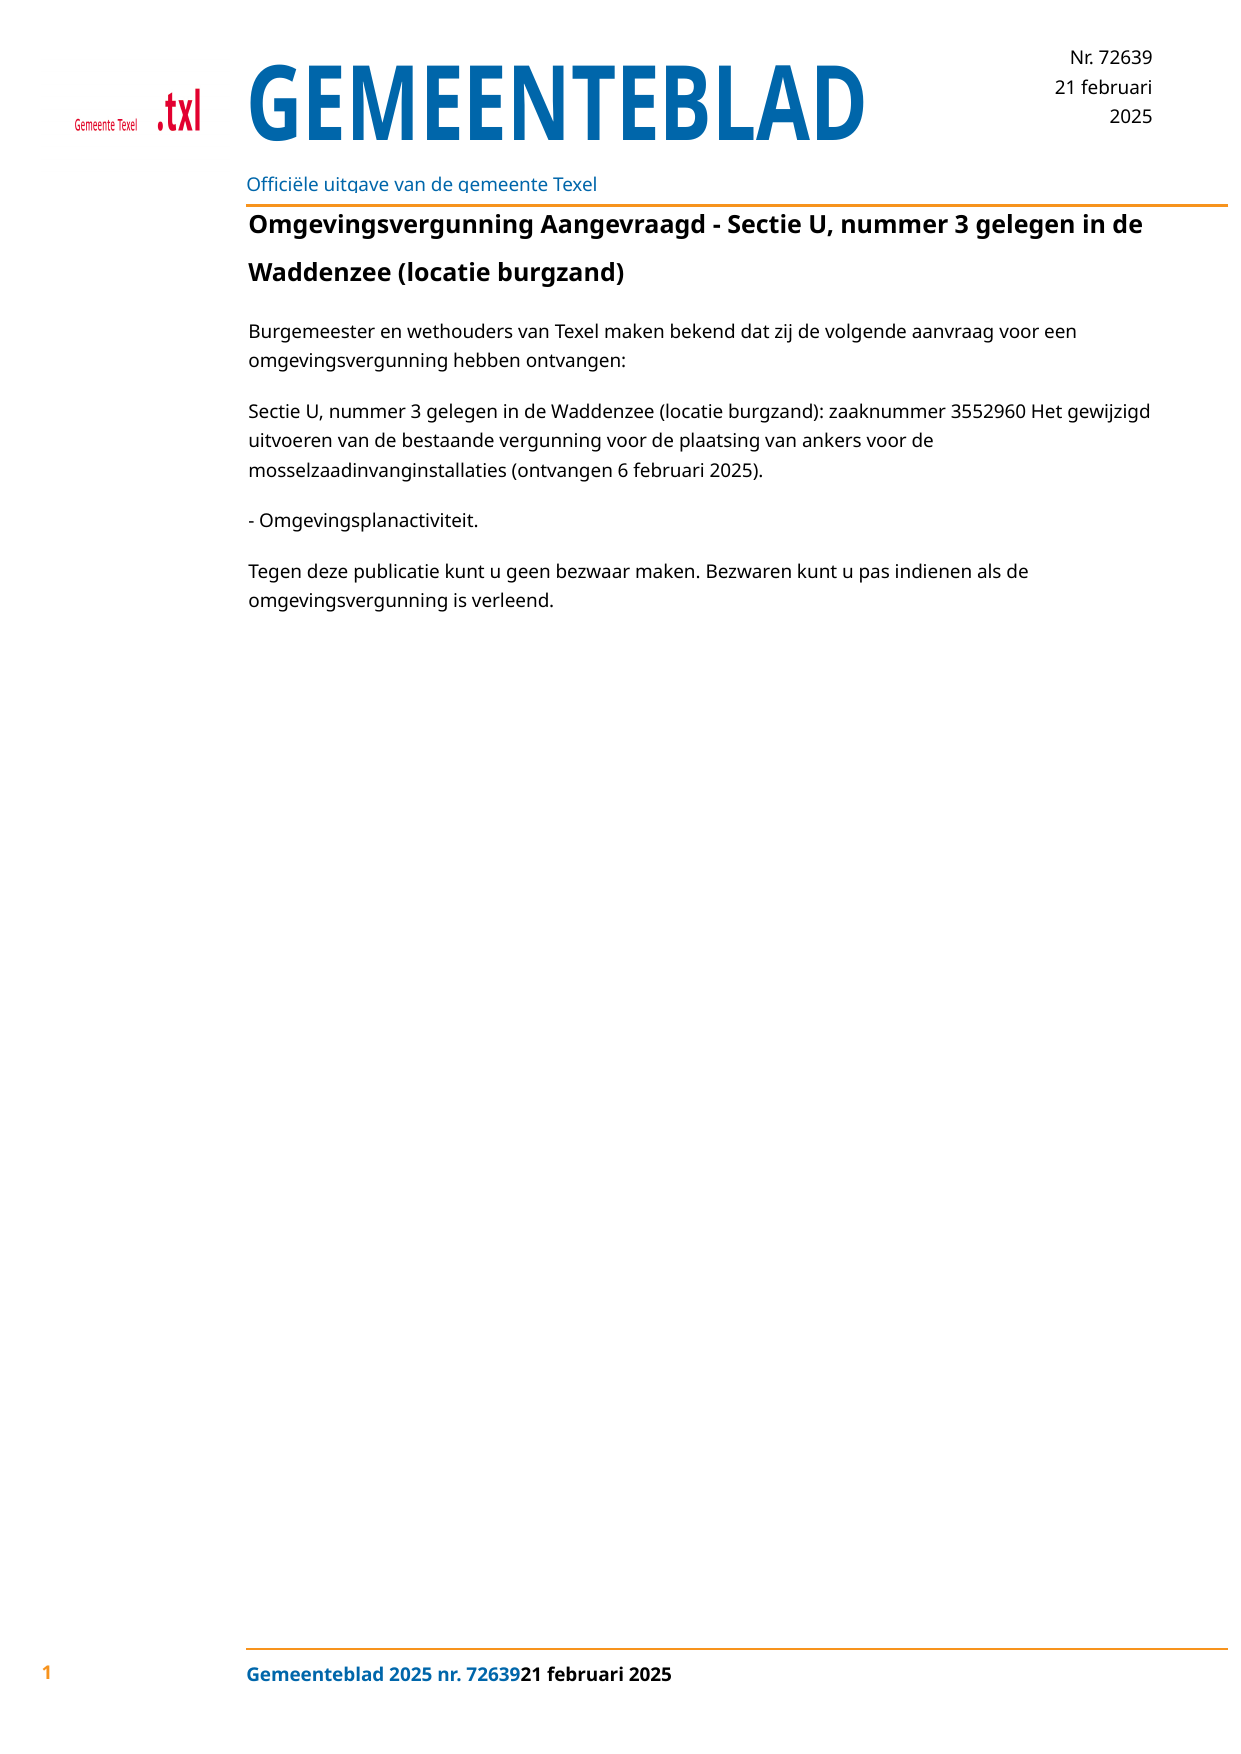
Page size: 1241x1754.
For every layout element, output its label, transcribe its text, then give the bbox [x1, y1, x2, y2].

text Burgemeester en wethouders van Texel maken bekend dat zij de volgende aanvraag voor een omgevingsvergunning hebben ontvangen: [248, 318, 1152, 373]
text - Omgevingsplanactiviteit. [248, 507, 1152, 533]
text Omgevingsvergunning Aangevraagd - Sectie U, nummer 3 gelegen in de Waddenzee (locatie burgzand) [248, 207, 1152, 288]
picture [41, 47, 231, 172]
text Sectie U, nummer 3 gelegen in de Waddenzee (locatie burgzand): zaaknummer 3552960 Het gewijzigd uitvoeren van de bestaande vergunning voor de plaatsing van ankers voor de mosselzaadinvanginstallaties (ontvangen 6 februari 2025). [248, 398, 1152, 483]
text Tegen deze publicatie kunt u geen bezwaar maken. Bezwaren kunt u pas indienen als de omgevingsvergunning is verleend. [248, 558, 1152, 613]
